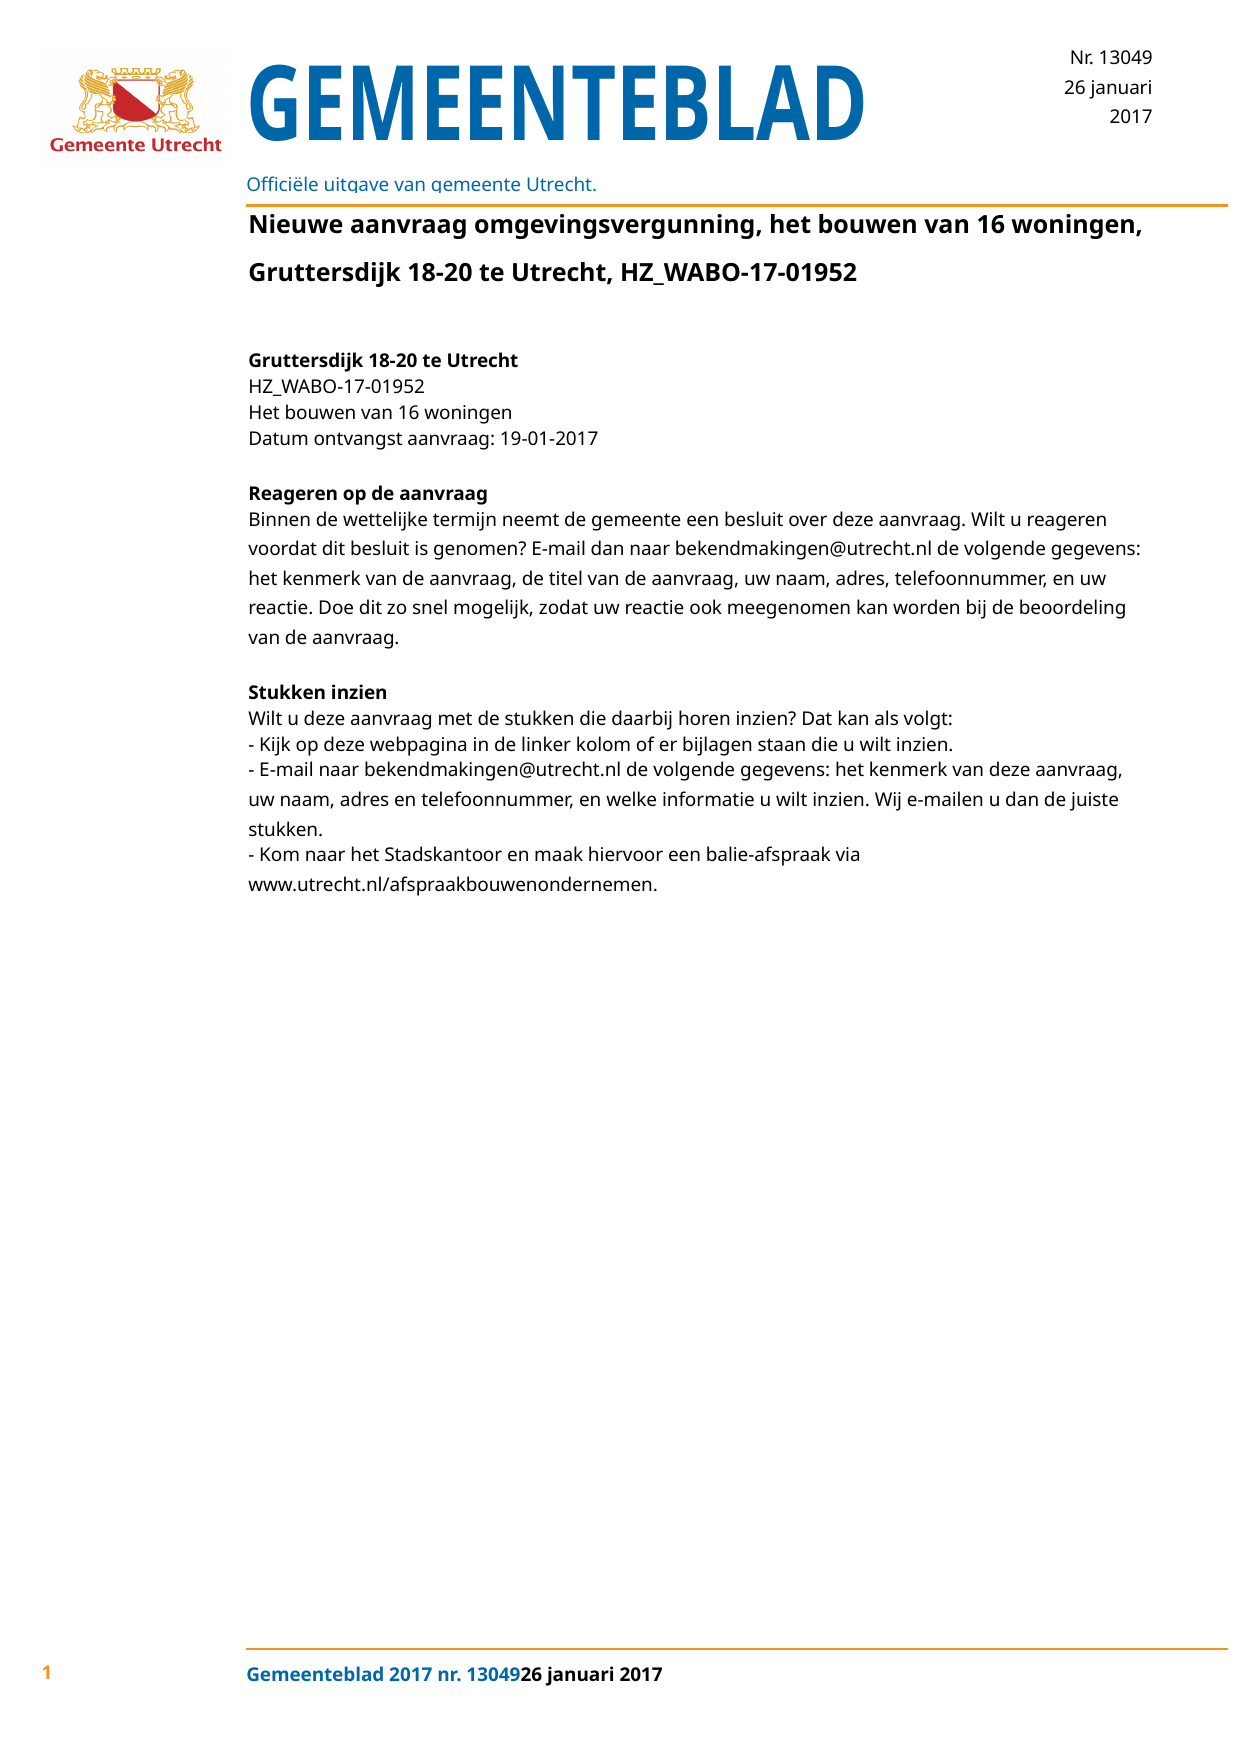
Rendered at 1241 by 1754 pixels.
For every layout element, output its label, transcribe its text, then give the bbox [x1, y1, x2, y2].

table_header Gruttersdijk 18-20 te Utrecht [248, 348, 1152, 373]
table_cell Het bouwen van 16 woningen [248, 399, 1152, 425]
text Nieuwe aanvraag omgevingsvergunning, het bouwen van 16 woningen, Gruttersdijk 18-20 te Utrecht, HZ_WABO-17-01952 [248, 207, 1152, 288]
table_cell Reageren op de aanvraag [248, 480, 1152, 506]
table_cell - Kom naar het Stadskantoor en maak hiervoor een balie-afspraak via www.utrecht.nl/afspraakbouwenondernemen. [248, 842, 1152, 897]
table_cell - Kijk op deze webpagina in de linker kolom of er bijlagen staan die u wilt inzien. [248, 731, 1152, 757]
table_cell Wilt u deze aanvraag met de stukken die daarbij horen inzien? Dat kan als volgt: [248, 705, 1152, 731]
picture [41, 47, 231, 172]
table_cell Stukken inzien [248, 680, 1152, 705]
table_cell Datum ontvangst aanvraag: 19-01-2017 [248, 425, 1152, 480]
table_cell Binnen de wettelijke termijn neemt de gemeente een besluit over deze aanvraag. Wilt u reageren voordat dit besluit is genomen? E-mail dan naar bekendmakingen@utrecht.nl de volgende gegevens: het kenmerk van de aanvraag, de titel van de aanvraag, uw naam, adres, telefoonnummer, en uw reactie. Doe dit zo snel mogelijk, zodat uw reactie ook meegenomen kan worden bij de beoordeling van de aanvraag. [248, 506, 1152, 679]
table_cell HZ_WABO-17-01952 [248, 373, 1152, 399]
table_cell - E-mail naar bekendmakingen@utrecht.nl de volgende gegevens: het kenmerk van deze aanvraag, uw naam, adres en telefoonnummer, en welke informatie u wilt inzien. Wij e-mailen u dan de juiste stukken. [248, 757, 1152, 842]
